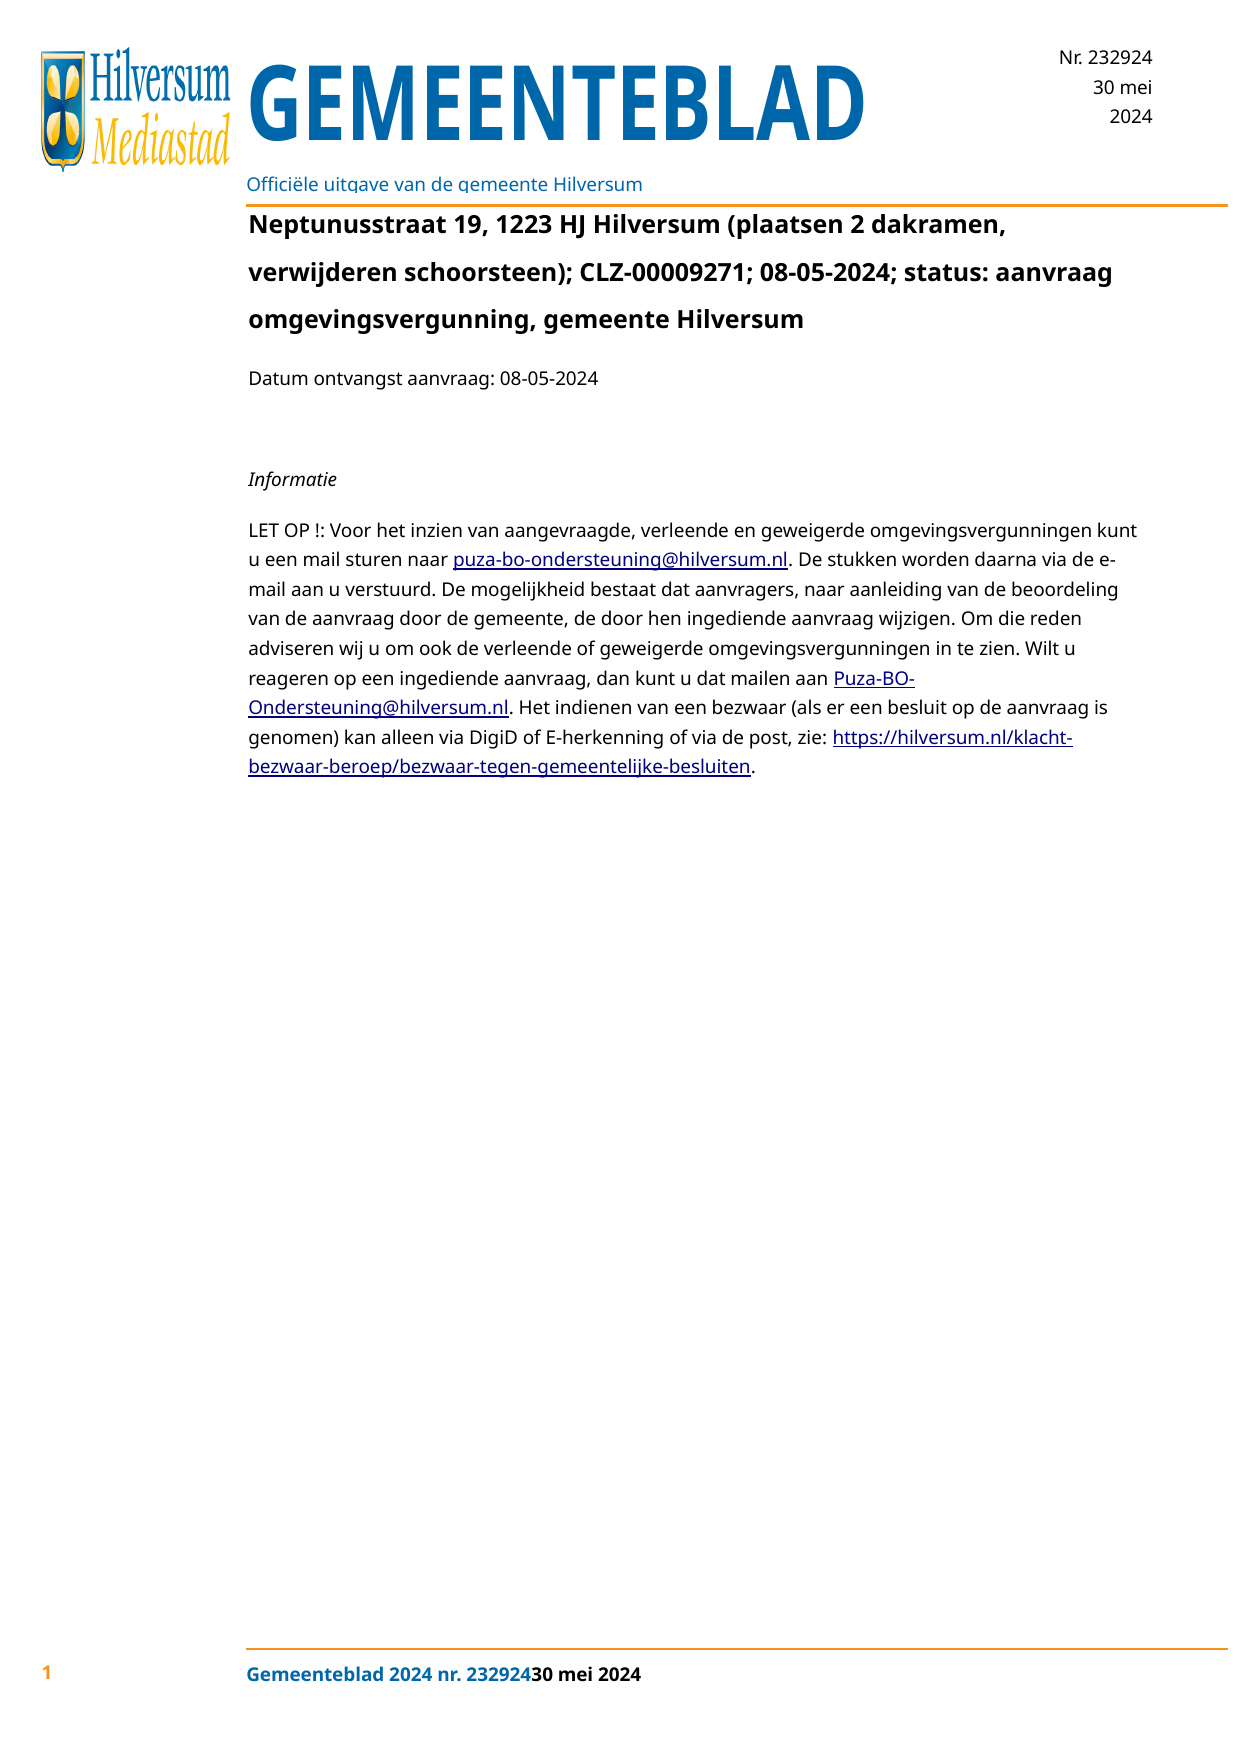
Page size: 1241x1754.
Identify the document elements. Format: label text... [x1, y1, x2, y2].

text LET OP !: Voor het inzien van aangevraagde, verleende en geweigerde omgevingsvergunningen kunt u een mail sturen naar puza-bo-ondersteuning@hilversum.nl. De stukken worden daarna via de e-mail aan u verstuurd. De mogelijkheid bestaat dat aanvragers, naar aanleiding van de beoordeling van de aanvraag door de gemeente, de door hen ingediende aanvraag wijzigen. Om die reden adviseren wij u om ook de verleende of geweigerde omgevingsvergunningen in te zien. Wilt u reageren op een ingediende aanvraag, dan kunt u dat mailen aan Puza-BO-Ondersteuning@hilversum.nl. Het indienen van een bezwaar (als er een besluit op de aanvraag is genomen) kan alleen via DigiD of E-herkenning of via de post, zie: https://hilversum.nl/klacht-bezwaar-beroep/bezwaar-tegen-gemeentelijke-besluiten. [248, 517, 1152, 779]
text Neptunusstraat 19, 1223 HJ Hilversum (plaatsen 2 dakramen, verwijderen schoorsteen); CLZ-00009271; 08-05-2024; status: aanvraag omgevingsvergunning, gemeente Hilversum [248, 207, 1152, 336]
picture [41, 47, 231, 172]
text Informatie [248, 466, 1152, 492]
text Datum ontvangst aanvraag: 08-05-2024 [248, 366, 1152, 391]
